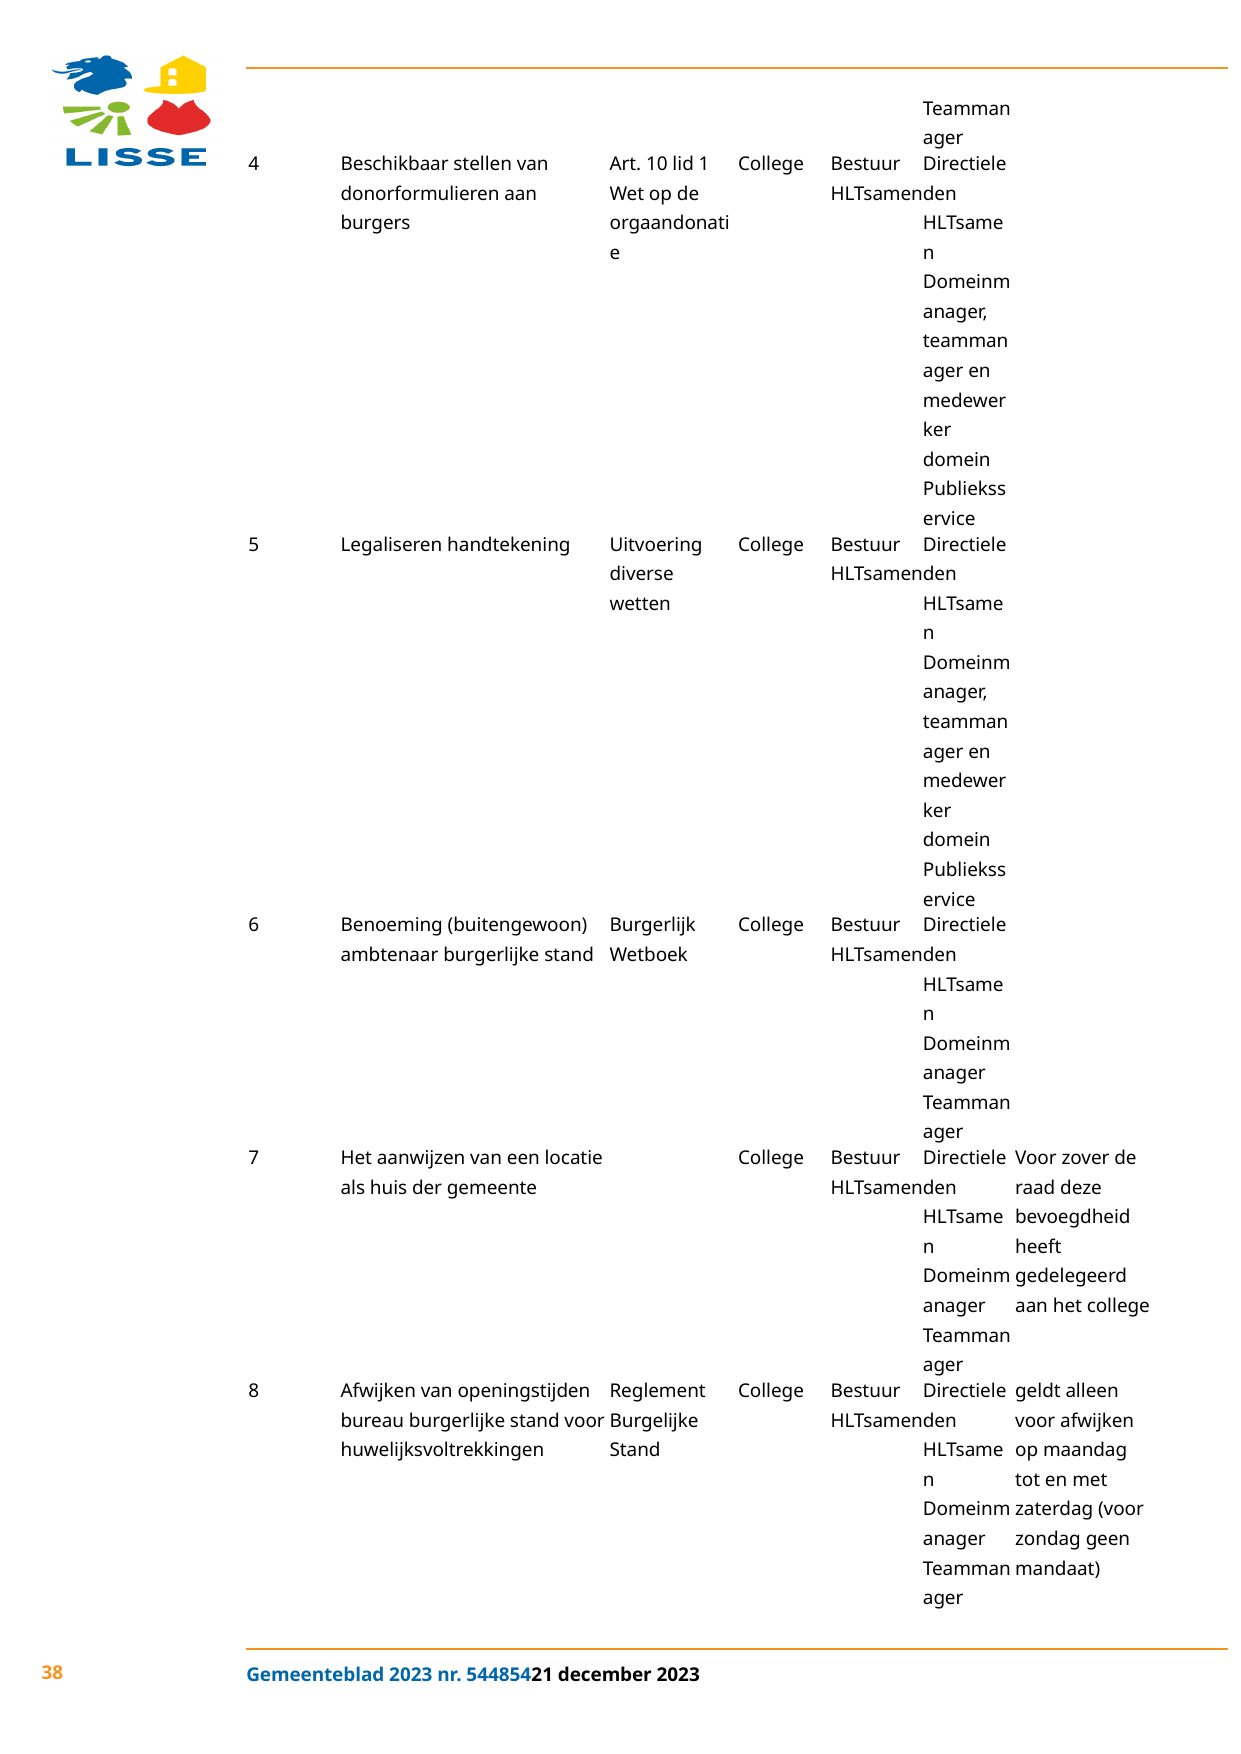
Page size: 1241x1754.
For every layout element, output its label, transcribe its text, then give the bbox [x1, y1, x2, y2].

table_cell Beschikbaar stellen van donorformulieren aan burgers [340, 150, 609, 531]
table_cell Bestuur HLTsamen [830, 912, 923, 1144]
table_cell Benoeming (buitengewoon) ambtenaar burgerlijke stand [340, 912, 609, 1144]
table_cell 8 [248, 1377, 340, 1610]
table_cell [1015, 95, 1152, 150]
table_cell [738, 95, 830, 150]
table_cell 5 [248, 531, 340, 912]
table_cell geldt alleen voor afwijken op maandag tot en met zaterdag (voor zondag geen mandaat) [1015, 1377, 1152, 1610]
table_cell Afwijken van openingstijden bureau burgerlijke stand voor huwelijksvoltrekkingen [340, 1377, 609, 1610]
table_cell Bestuur HLTsamen [830, 1377, 923, 1610]
table_cell Directieleden HLTsamen Domeinmanager, teammanager en medewerker domein Publieksservice [923, 531, 1015, 912]
table_cell Directieleden HLTsamen Domeinmanager Teammanager [923, 1377, 1015, 1610]
table_cell College [738, 912, 830, 1144]
table_cell [609, 95, 738, 150]
table_cell Teammanager [923, 95, 1015, 150]
table_cell Bestuur HLTsamen [830, 150, 923, 531]
table_cell Legaliseren handtekening [340, 531, 609, 912]
table_cell Voor zover de raad deze bevoegdheid heeft gedelegeerd aan het college [1015, 1144, 1152, 1377]
table_cell Het aanwijzen van een locatie als huis der gemeente [340, 1144, 609, 1377]
table_cell Directieleden HLTsamen Domeinmanager Teammanager [923, 912, 1015, 1144]
table_cell College [738, 531, 830, 912]
table_cell 6 [248, 912, 340, 1144]
table_cell Directieleden HLTsamen Domeinmanager, teammanager en medewerker domein Publieksservice [923, 150, 1015, 531]
table_cell College [738, 150, 830, 531]
table_cell 4 [248, 150, 340, 531]
picture [41, 47, 231, 172]
table_cell [340, 95, 609, 150]
table_cell Art. 10 lid 1 Wet op de orgaandonatie [609, 150, 738, 531]
table_cell [830, 95, 923, 150]
table_cell [1015, 150, 1152, 531]
table_cell College [738, 1144, 830, 1377]
table_cell Directieleden HLTsamen Domeinmanager Teammanager [923, 1144, 1015, 1377]
table_cell Burgerlijk Wetboek [609, 912, 738, 1144]
table_cell [248, 95, 340, 150]
table_cell Uitvoering diverse wetten [609, 531, 738, 912]
table_cell [1015, 912, 1152, 1144]
table_cell [1015, 531, 1152, 912]
table_cell [609, 1144, 738, 1377]
table_cell College [738, 1377, 830, 1610]
table_cell Reglement Burgelijke Stand [609, 1377, 738, 1610]
table_cell Bestuur HLTsamen [830, 531, 923, 912]
table_cell 7 [248, 1144, 340, 1377]
table_cell Bestuur HLTsamen [830, 1144, 923, 1377]
